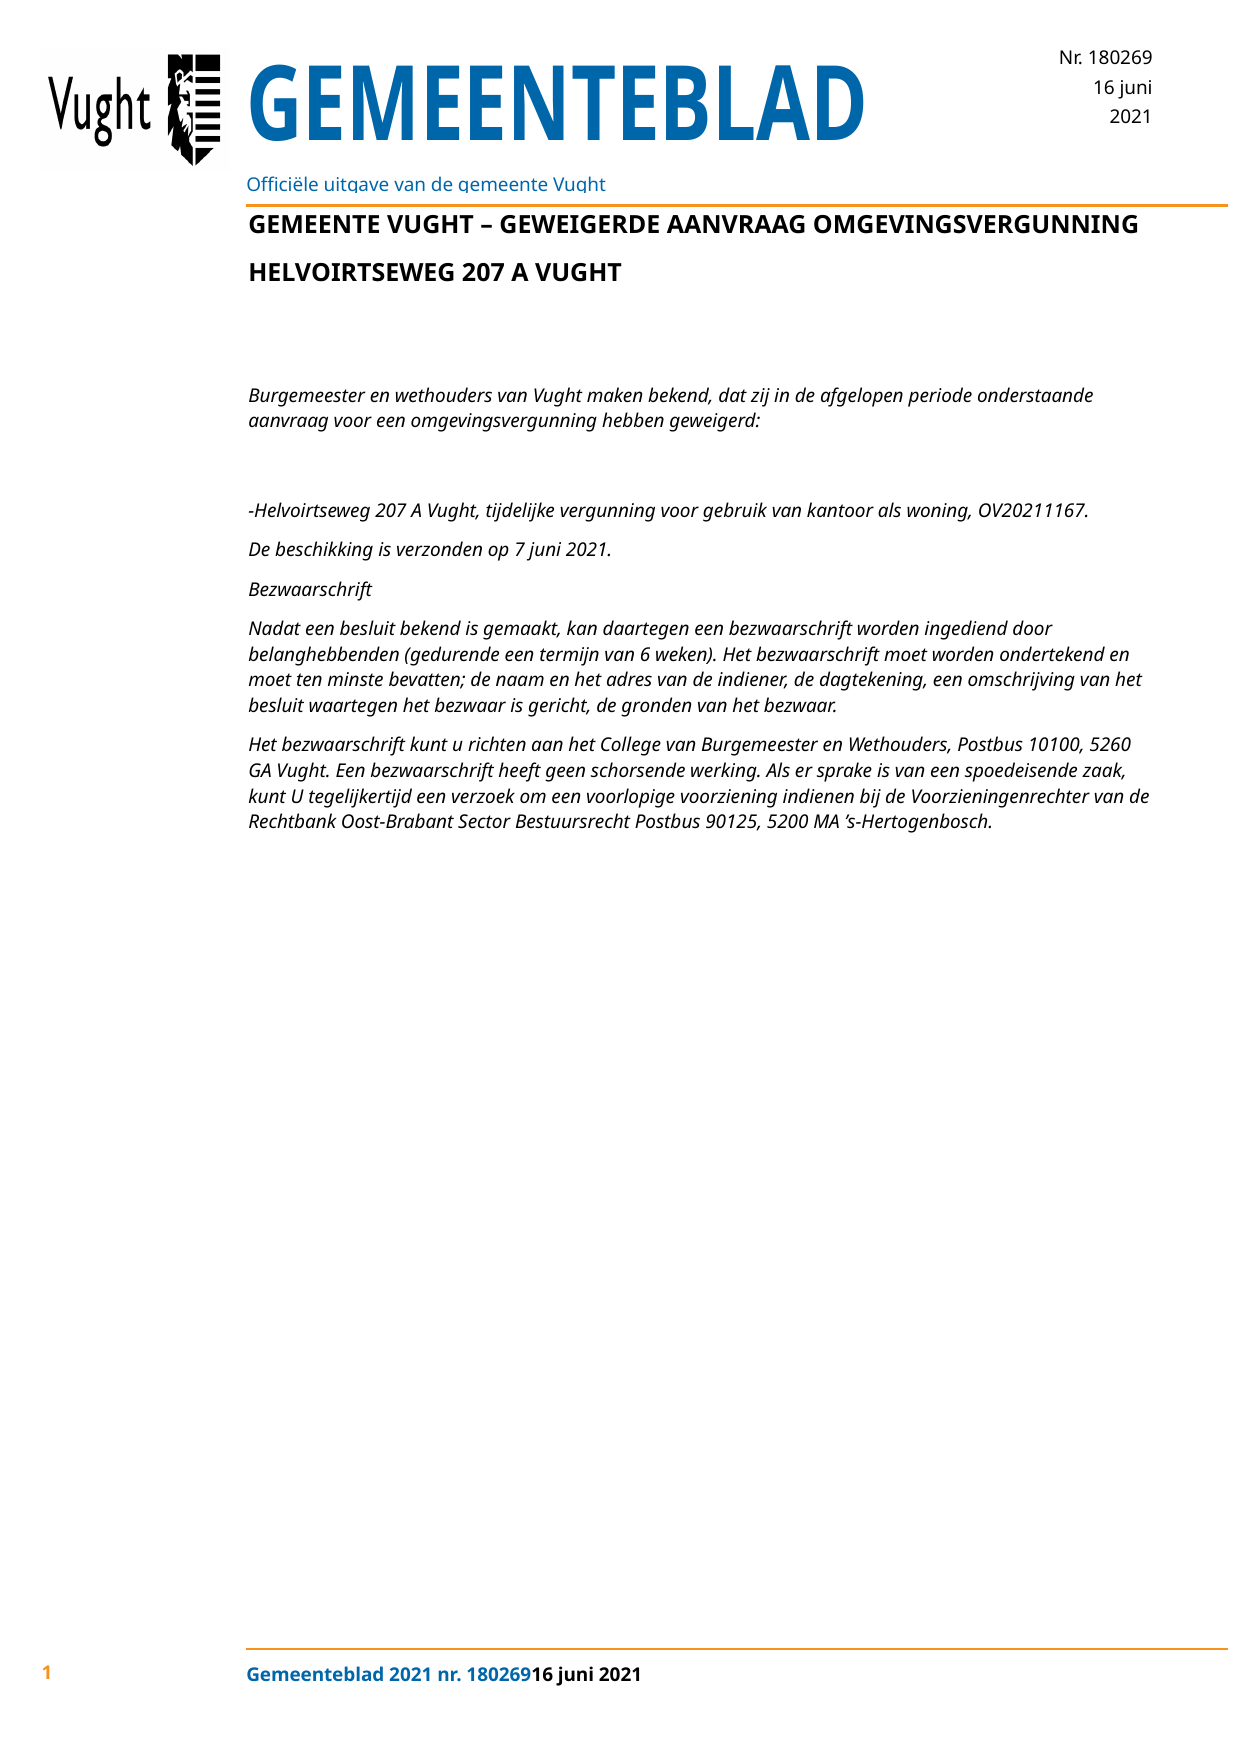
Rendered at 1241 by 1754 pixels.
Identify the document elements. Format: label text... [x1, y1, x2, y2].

text Burgemeester en wethouders van Vught maken bekend, dat zij in de afgelopen periode onderstaande aanvraag voor een omgevingsvergunning hebben geweigerd: [248, 382, 1152, 433]
picture [41, 47, 231, 172]
text Bezwaarschrift [248, 576, 1152, 602]
text Het bezwaarschrift kunt u richten aan het College van Burgemeester en Wethouders, Postbus 10100, 5260 GA Vught. Een bezwaarschrift heeft geen schorsende werking. Als er sprake is van een spoedeisende zaak, kunt U tegelijkertijd een verzoek om een voorlopige voorziening indienen bij de Voorzieningenrechter van de Rechtbank Oost-Brabant Sector Bestuursrecht Postbus 90125, 5200 MA ’s-Hertogenbosch. [248, 732, 1152, 834]
text De beschikking is verzonden op 7 juni 2021. [248, 537, 1152, 562]
text GEMEENTE VUGHT – GEWEIGERDE AANVRAAG OMGEVINGSVERGUNNING HELVOIRTSEWEG 207 A VUGHT [248, 207, 1152, 288]
text Nadat een besluit bekend is gemaakt, kan daartegen een bezwaarschrift worden ingediend door belanghebbenden (gedurende een termijn van 6 weken). Het bezwaarschrift moet worden ondertekend en moet ten minste bevatten; de naam en het adres van de indiener, de dagtekening, een omschrijving van het besluit waartegen het bezwaar is gericht, de gronden van het bezwaar. [248, 615, 1152, 718]
text -Helvoirtseweg 207 A Vught, tijdelijke vergunning voor gebruik van kantoor als woning, OV20211167. [248, 497, 1152, 523]
